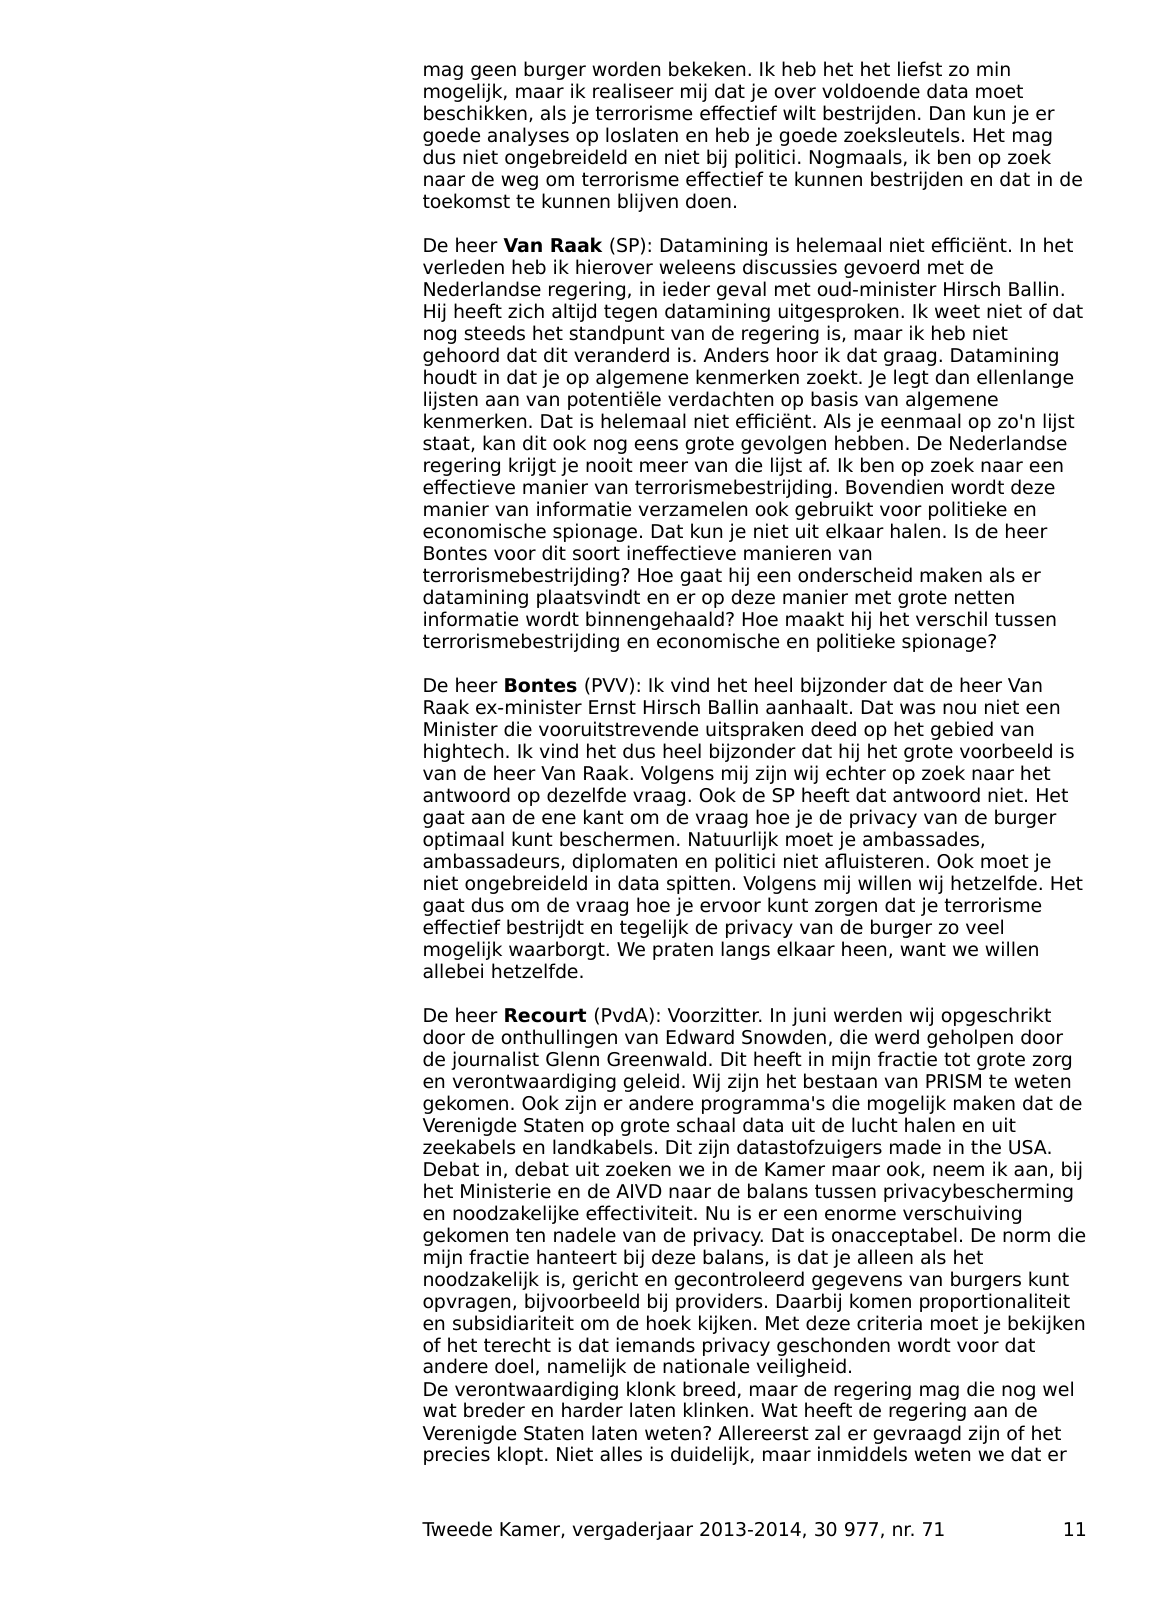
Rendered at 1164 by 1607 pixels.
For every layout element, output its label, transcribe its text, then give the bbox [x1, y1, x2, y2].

text mag geen burger worden bekeken. Ik heb het het liefst zo min mogelijk, maar ik realiseer mij dat je over voldoende data moet beschikken, als je terrorisme effectief wilt bestrijden. Dan kun je er goede analyses op loslaten en heb je goede zoeksleutels. Het mag dus niet ongebreideld en niet bij politici. Nogmaals, ik ben op zoek naar de weg om terrorisme effectief te kunnen bestrijden en dat in de toekomst te kunnen blijven doen. [422, 59, 1087, 213]
text De heer Bontes (PVV): Ik vind het heel bijzonder dat de heer Van Raak ex-minister Ernst Hirsch Ballin aanhaalt. Dat was nou niet een Minister die vooruitstrevende uitspraken deed op het gebied van hightech. Ik vind het dus heel bijzonder dat hij het grote voorbeeld is van de heer Van Raak. Volgens mij zijn wij echter op zoek naar het antwoord op dezelfde vraag. Ook de SP heeft dat antwoord niet. Het gaat aan de ene kant om de vraag hoe je de privacy van de burger optimaal kunt beschermen. Natuurlijk moet je ambassades, ambassadeurs, diplomaten en politici niet afluisteren. Ook moet je niet ongebreideld in data spitten. Volgens mij willen wij hetzelfde. Het gaat dus om de vraag hoe je ervoor kunt zorgen dat je terrorisme effectief bestrijdt en tegelijk de privacy van de burger zo veel mogelijk waarborgt. We praten langs elkaar heen, want we willen allebei hetzelfde. [422, 675, 1087, 983]
text De verontwaardiging klonk breed, maar de regering mag die nog wel wat breder en harder laten klinken. Wat heeft de regering aan de Verenigde Staten laten weten? Allereerst zal er gevraagd zijn of het precies klopt. Niet alles is duidelijk, maar inmiddels weten we dat er [422, 1378, 1087, 1466]
text De heer Recourt (PvdA): Voorzitter. In juni werden wij opgeschrikt door de onthullingen van Edward Snowden, die werd geholpen door de journalist Glenn Greenwald. Dit heeft in mijn fractie tot grote zorg en verontwaardiging geleid. Wij zijn het bestaan van PRISM te weten gekomen. Ook zijn er andere programma's die mogelijk maken dat de Verenigde Staten op grote schaal data uit de lucht halen en uit zeekabels en landkabels. Dit zijn datastofzuigers made in the USA. Debat in, debat uit zoeken we in de Kamer maar ook, neem ik aan, bij het Ministerie en de AIVD naar de balans tussen privacybescherming en noodzakelijke effectiviteit. Nu is er een enorme verschuiving gekomen ten nadele van de privacy. Dat is onacceptabel. De norm die mijn fractie hanteert bij deze balans, is dat je alleen als het noodzakelijk is, gericht en gecontroleerd gegevens van burgers kunt opvragen, bijvoorbeeld bij providers. Daarbij komen proportionaliteit en subsidiariteit om de hoek kijken. Met deze criteria moet je bekijken of het terecht is dat iemands privacy geschonden wordt voor dat andere doel, namelijk de nationale veiligheid. [422, 1005, 1087, 1378]
text De heer Van Raak (SP): Datamining is helemaal niet efficiënt. In het verleden heb ik hierover weleens discussies gevoerd met de Nederlandse regering, in ieder geval met oud-minister Hirsch Ballin. Hij heeft zich altijd tegen datamining uitgesproken. Ik weet niet of dat nog steeds het standpunt van de regering is, maar ik heb niet gehoord dat dit veranderd is. Anders hoor ik dat graag. Datamining houdt in dat je op algemene kenmerken zoekt. Je legt dan ellenlange lijsten aan van potentiële verdachten op basis van algemene kenmerken. Dat is helemaal niet efficiënt. Als je eenmaal op zo'n lijst staat, kan dit ook nog eens grote gevolgen hebben. De Nederlandse regering krijgt je nooit meer van die lijst af. Ik ben op zoek naar een effectieve manier van terrorismebestrijding. Bovendien wordt deze manier van informatie verzamelen ook gebruikt voor politieke en economische spionage. Dat kun je niet uit elkaar halen. Is de heer Bontes voor dit soort ineffectieve manieren van terrorismebestrijding? Hoe gaat hij een onderscheid maken als er datamining plaatsvindt en er op deze manier met grote netten informatie wordt binnengehaald? Hoe maakt hij het verschil tussen terrorismebestrijding en economische en politieke spionage? [422, 235, 1087, 653]
